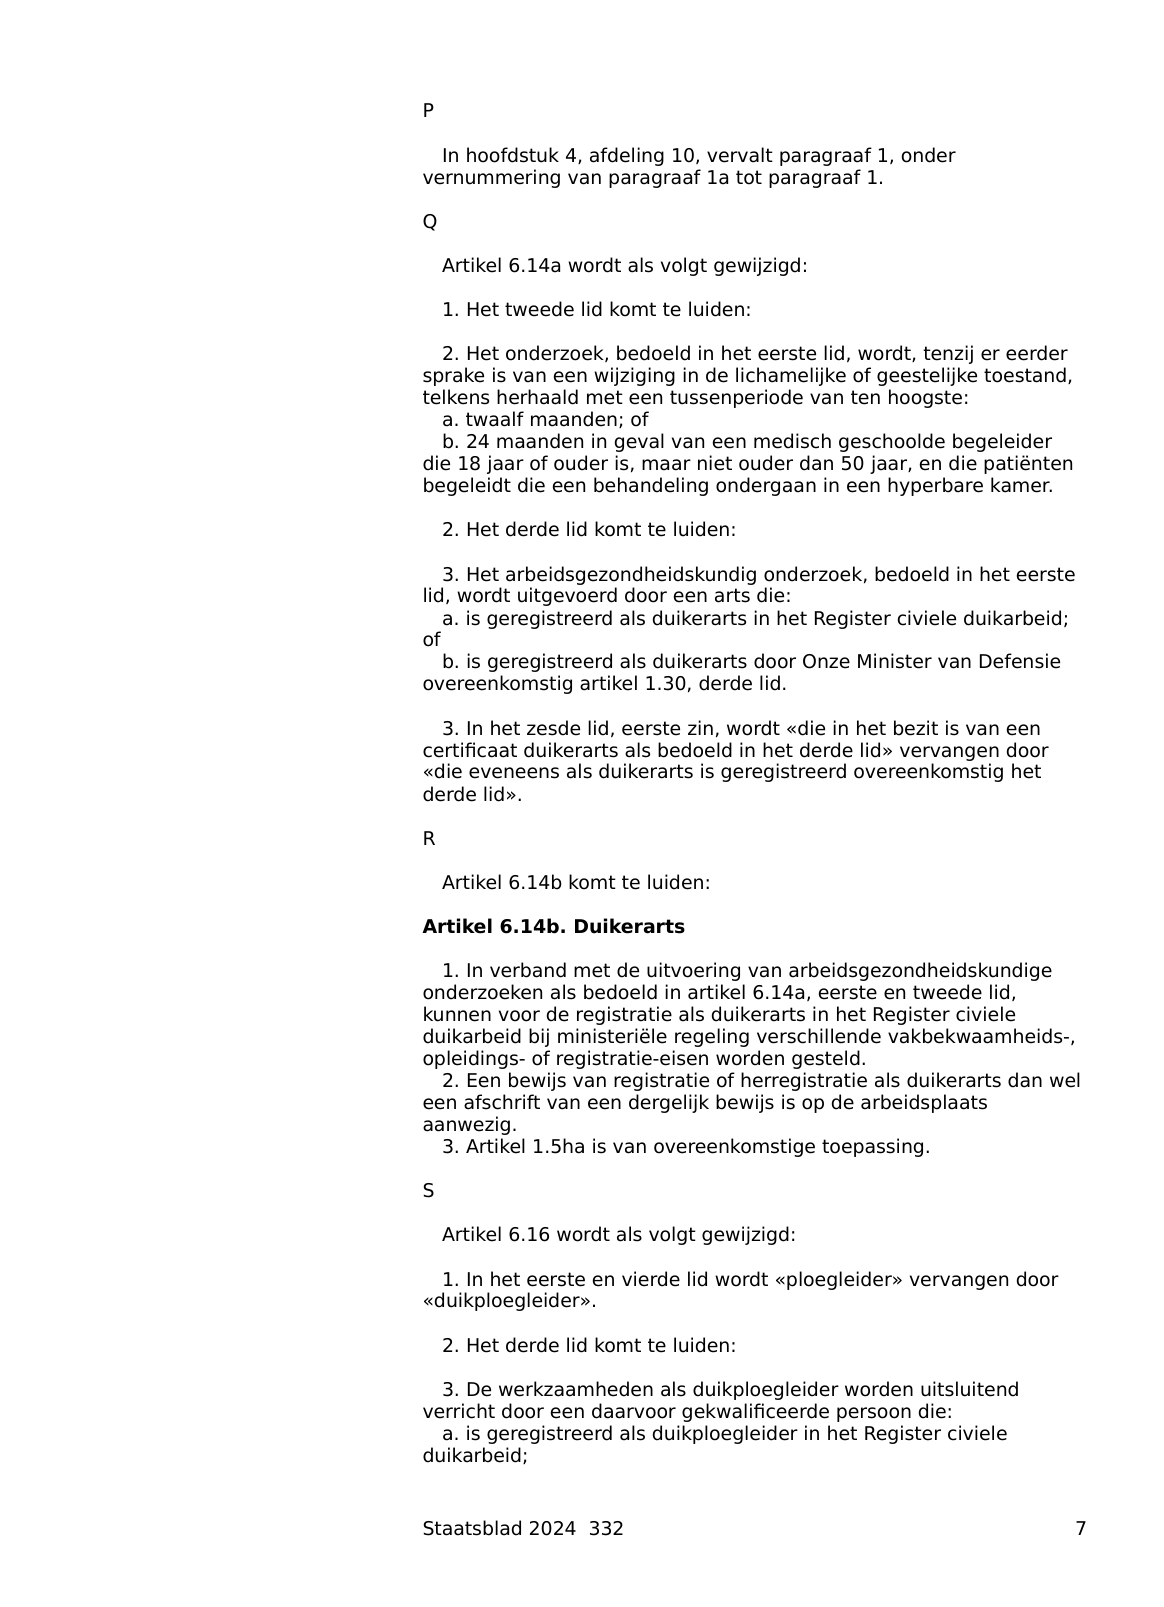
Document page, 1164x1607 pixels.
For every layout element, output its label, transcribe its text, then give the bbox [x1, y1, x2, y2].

text 2. Het derde lid komt te luiden: [422, 1334, 1087, 1357]
text P [422, 100, 1087, 122]
text 3. In het zesde lid, eerste zin, wordt «die in het bezit is van een certificaat duikerarts als bedoeld in het derde lid» vervangen door «die eveneens als duikerarts is geregistreerd overeenkomstig het derde lid». [422, 717, 1087, 805]
text a. is geregistreerd als duikerarts in het Register civiele duikarbeid; of [422, 607, 1087, 651]
text S [422, 1180, 1087, 1202]
text 1. In verband met de uitvoering van arbeidsgezondheidskundige onderzoeken als bedoeld in artikel 6.14a, eerste en tweede lid, kunnen voor de registratie als duikerarts in het Register civiele duikarbeid bij ministeriële regeling verschillende vakbekwaamheids-, opleidings- of registratie-eisen worden gesteld. [422, 960, 1087, 1070]
text Artikel 6.14b komt te luiden: [422, 872, 1087, 894]
text 2. Het derde lid komt te luiden: [422, 519, 1087, 541]
text a. twaalf maanden; of [422, 409, 1087, 431]
text In hoofdstuk 4, afdeling 10, vervalt paragraaf 1, onder vernummering van paragraaf 1a tot paragraaf 1. [422, 144, 1087, 188]
text Q [422, 211, 1087, 233]
text R [422, 828, 1087, 849]
text b. is geregistreerd als duikerarts door Onze Minister van Defensie overeenkomstig artikel 1.30, derde lid. [422, 651, 1087, 695]
text 3. Het arbeidsgezondheidskundig onderzoek, bedoeld in het eerste lid, wordt uitgevoerd door een arts die: [422, 563, 1087, 607]
text Artikel 6.16 wordt als volgt gewijzigd: [422, 1224, 1087, 1246]
text 1. In het eerste en vierde lid wordt «ploegleider» vervangen door «duikploegleider». [422, 1268, 1087, 1312]
subtitle Artikel 6.14b. Duikerarts [422, 916, 1087, 938]
text 1. Het tweede lid komt te luiden: [422, 299, 1087, 321]
text Artikel 6.14a wordt als volgt gewijzigd: [422, 255, 1087, 277]
text 2. Het onderzoek, bedoeld in het eerste lid, wordt, tenzij er eerder sprake is van een wijziging in de lichamelijke of geestelijke toestand, telkens herhaald met een tussenperiode van ten hoogste: [422, 343, 1087, 409]
text a. is geregistreerd als duikploegleider in het Register civiele duikarbeid; [422, 1423, 1087, 1467]
text 2. Een bewijs van registratie of herregistratie als duikerarts dan wel een afschrift van een dergelijk bewijs is op de arbeidsplaats aanwezig. [422, 1070, 1087, 1136]
text 3. Artikel 1.5ha is van overeenkomstige toepassing. [422, 1136, 1087, 1158]
text b. 24 maanden in geval van een medisch geschoolde begeleider die 18 jaar of ouder is, maar niet ouder dan 50 jaar, en die patiënten begeleidt die een behandeling ondergaan in een hyperbare kamer. [422, 431, 1087, 497]
text 3. De werkzaamheden als duikploegleider worden uitsluitend verricht door een daarvoor gekwalificeerde persoon die: [422, 1379, 1087, 1423]
